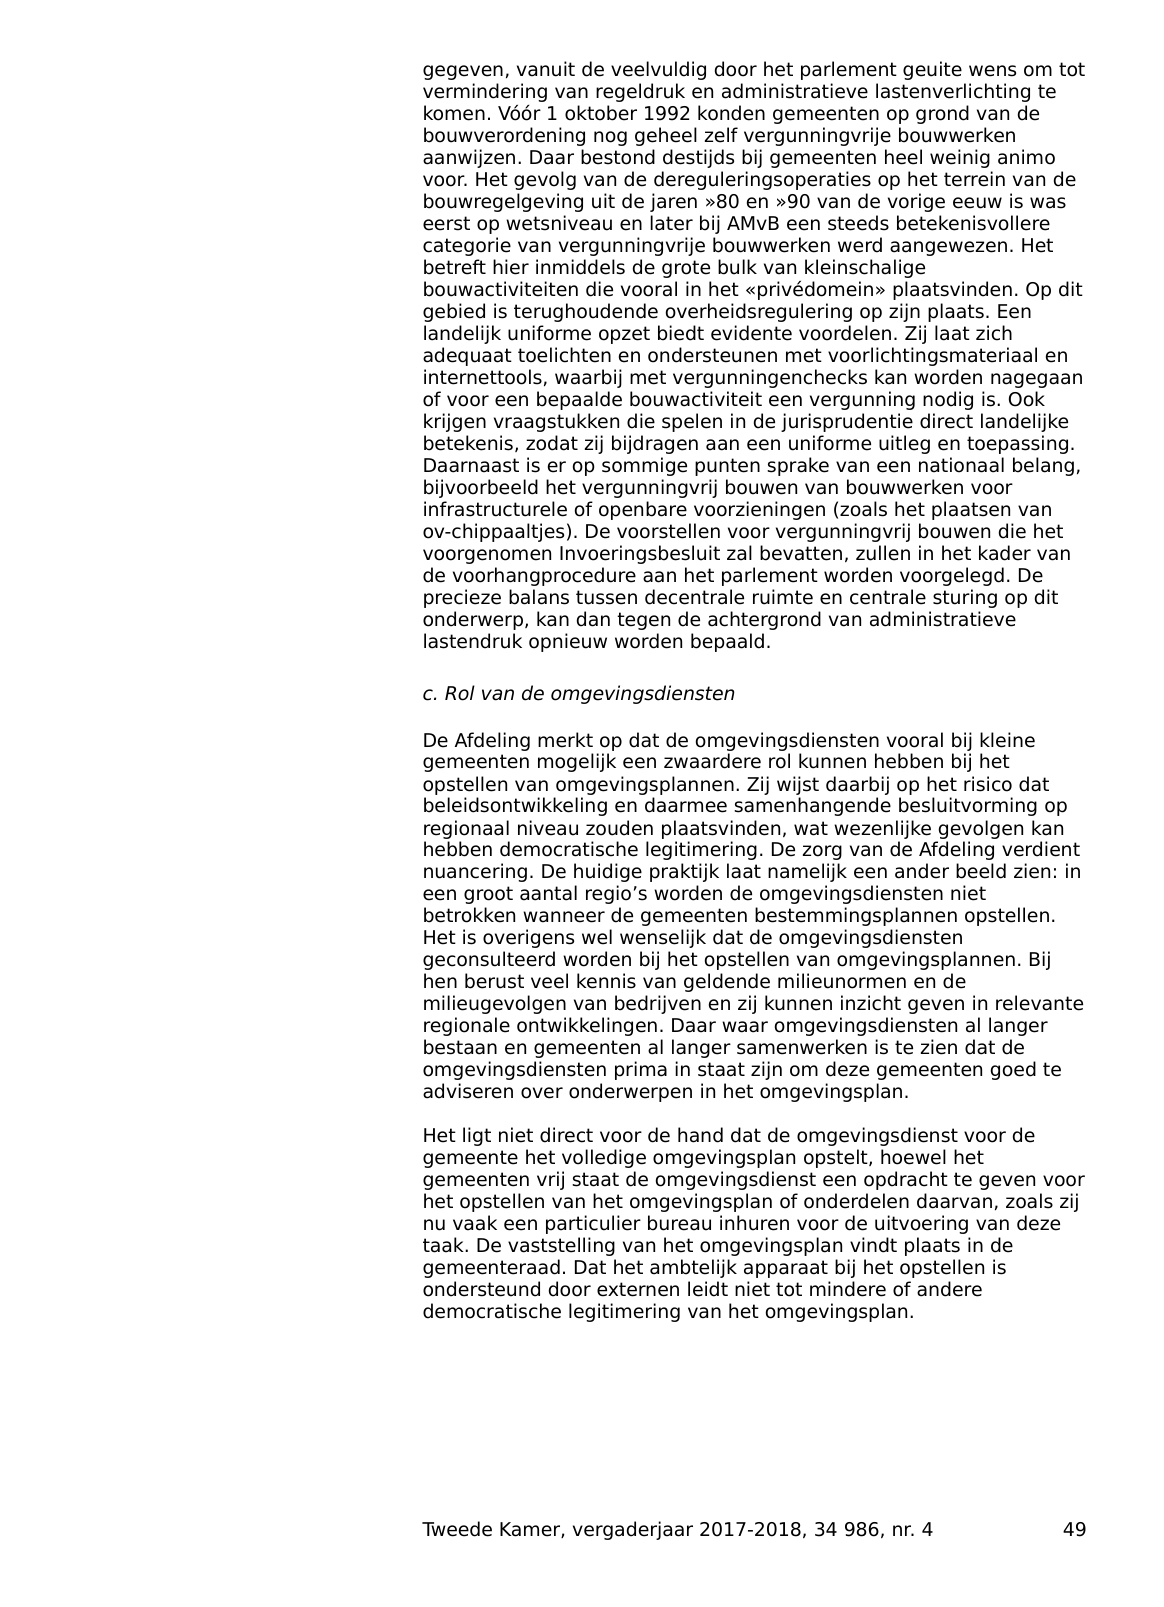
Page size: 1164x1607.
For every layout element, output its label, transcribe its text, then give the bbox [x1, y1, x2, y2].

text Het ligt niet direct voor de hand dat de omgevingsdienst voor de gemeente het volledige omgevingsplan opstelt, hoewel het gemeenten vrij staat de omgevingsdienst een opdracht te geven voor het opstellen van het omgevingsplan of onderdelen daarvan, zoals zij nu vaak een particulier bureau inhuren voor de uitvoering van deze taak. De vaststelling van het omgevingsplan vindt plaats in de gemeenteraad. Dat het ambtelijk apparaat bij het opstellen is ondersteund door externen leidt niet tot mindere of andere democratische legitimering van het omgevingsplan. [422, 1125, 1087, 1323]
text De Afdeling merkt op dat de omgevingsdiensten vooral bij kleine gemeenten mogelijk een zwaardere rol kunnen hebben bij het opstellen van omgevingsplannen. Zij wijst daarbij op het risico dat beleidsontwikkeling en daarmee samenhangende besluitvorming op regionaal niveau zouden plaatsvinden, wat wezenlijke gevolgen kan hebben democratische legitimering. De zorg van de Afdeling verdient nuancering. De huidige praktijk laat namelijk een ander beeld zien: in een groot aantal regio’s worden de omgevingsdiensten niet betrokken wanneer de gemeenten bestemmingsplannen opstellen. Het is overigens wel wenselijk dat de omgevingsdiensten geconsulteerd worden bij het opstellen van omgevingsplannen. Bij hen berust veel kennis van geldende milieunormen en de milieugevolgen van bedrijven en zij kunnen inzicht geven in relevante regionale ontwikkelingen. Daar waar omgevingsdiensten al langer bestaan en gemeenten al langer samenwerken is te zien dat de omgevingsdiensten prima in staat zijn om deze gemeenten goed te adviseren over onderwerpen in het omgevingsplan. [422, 729, 1087, 1103]
text gegeven, vanuit de veelvuldig door het parlement geuite wens om tot vermindering van regeldruk en administratieve lastenverlichting te komen. Vóór 1 oktober 1992 konden gemeenten op grond van de bouwverordening nog geheel zelf vergunningvrije bouwwerken aanwijzen. Daar bestond destijds bij gemeenten heel weinig animo voor. Het gevolg van de dereguleringsoperaties op het terrein van de bouwregelgeving uit de jaren »80 en »90 van de vorige eeuw is was eerst op wetsniveau en later bij AMvB een steeds betekenisvollere categorie van vergunningvrije bouwwerken werd aangewezen. Het betreft hier inmiddels de grote bulk van kleinschalige bouwactiviteiten die vooral in het «privédomein» plaatsvinden. Op dit gebied is terughoudende overheidsregulering op zijn plaats. Een landelijk uniforme opzet biedt evidente voordelen. Zij laat zich adequaat toelichten en ondersteunen met voorlichtingsmateriaal en internettools, waarbij met vergunningenchecks kan worden nagegaan of voor een bepaalde bouwactiviteit een vergunning nodig is. Ook krijgen vraagstukken die spelen in de jurisprudentie direct landelijke betekenis, zodat zij bijdragen aan een uniforme uitleg en toepassing. Daarnaast is er op sommige punten sprake van een nationaal belang, bijvoorbeeld het vergunningvrij bouwen van bouwwerken voor infrastructurele of openbare voorzieningen (zoals het plaatsen van ov-chippaaltjes). De voorstellen voor vergunningvrij bouwen die het voorgenomen Invoeringsbesluit zal bevatten, zullen in het kader van de voorhangprocedure aan het parlement worden voorgelegd. De precieze balans tussen decentrale ruimte en centrale sturing op dit onderwerp, kan dan tegen de achtergrond van administratieve lastendruk opnieuw worden bepaald. [422, 59, 1087, 652]
subtitle c. Rol van de omgevingsdiensten [422, 682, 1087, 704]
